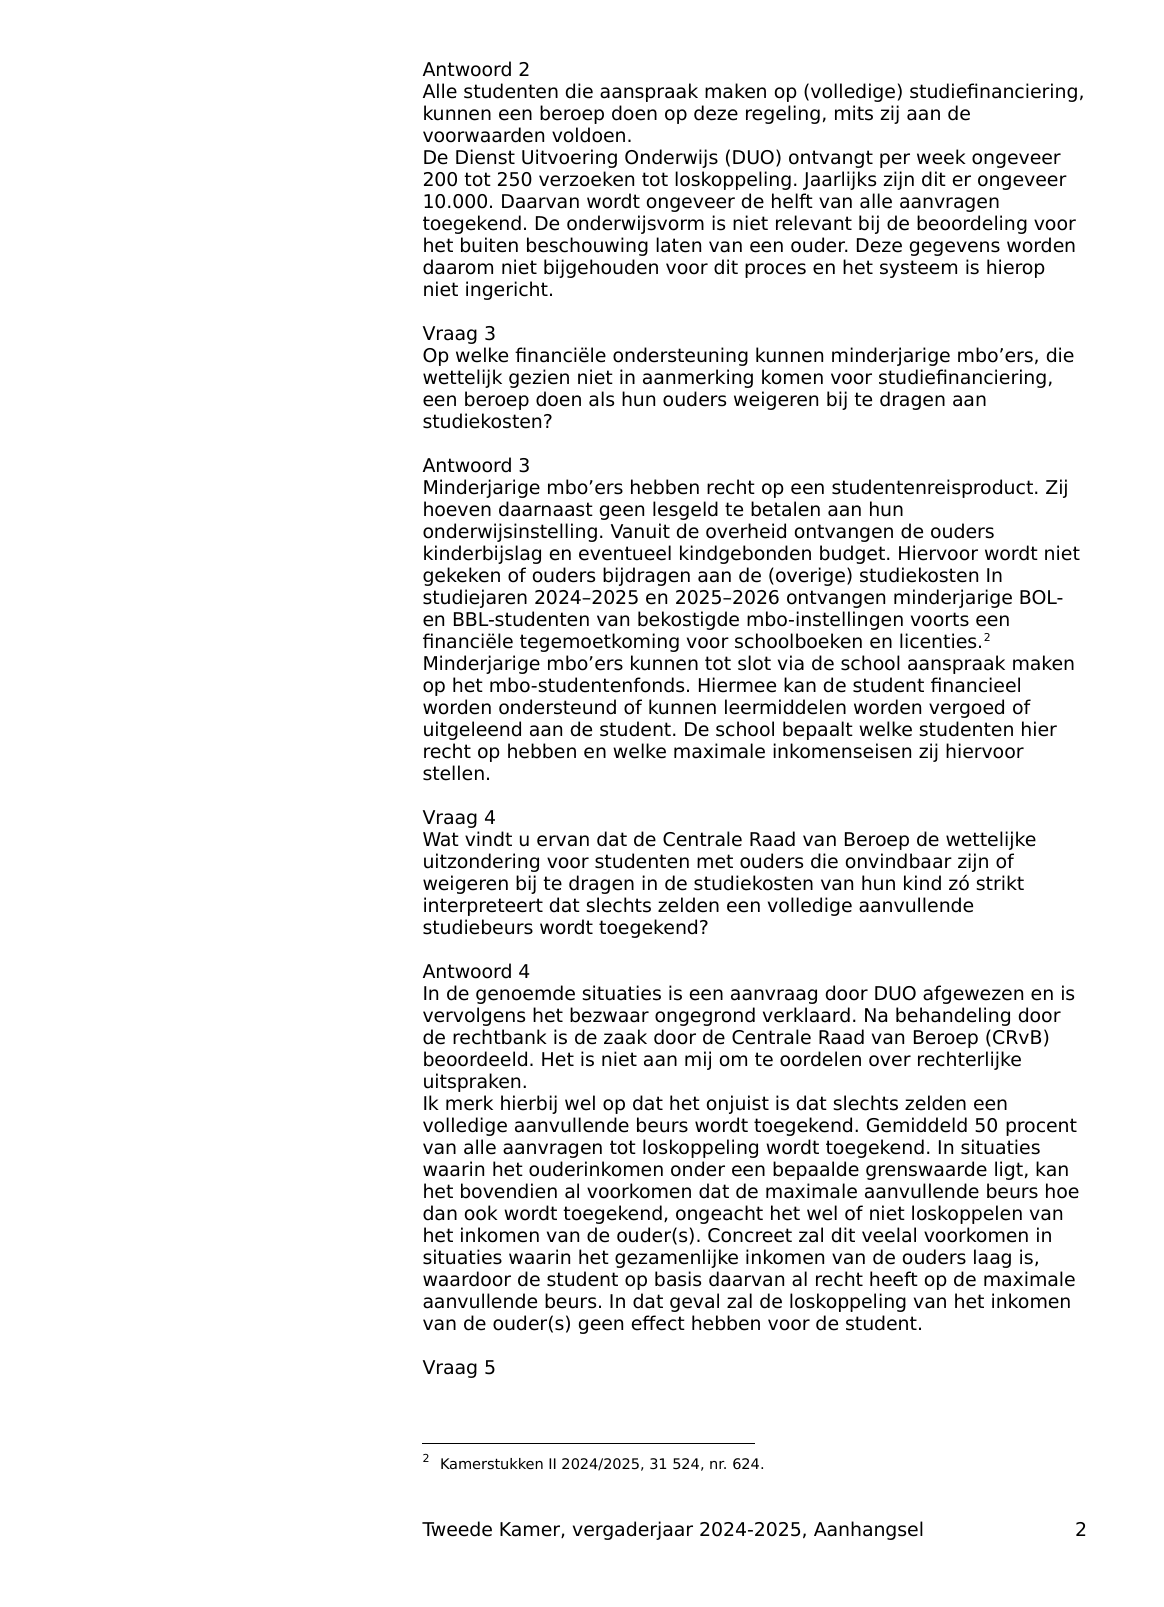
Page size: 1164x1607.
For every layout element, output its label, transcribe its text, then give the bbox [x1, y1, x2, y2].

text Antwoord 3 [422, 455, 1087, 477]
text Ik merk hierbij wel op dat het onjuist is dat slechts zelden een volledige aanvullende beurs wordt toegekend. Gemiddeld 50 procent van alle aanvragen tot loskoppeling wordt toegekend. In situaties waarin het ouderinkomen onder een bepaalde grenswaarde ligt, kan het bovendien al voorkomen dat de maximale aanvullende beurs hoe dan ook wordt toegekend, ongeacht het wel of niet loskoppelen van het inkomen van de ouder(s). Concreet zal dit veelal voorkomen in situaties waarin het gezamenlijke inkomen van de ouders laag is, waardoor de student op basis daarvan al recht heeft op de maximale aanvullende beurs. In dat geval zal de loskoppeling van het inkomen van de ouder(s) geen effect hebben voor de student. [422, 1093, 1087, 1335]
text Vraag 3 [422, 323, 1087, 345]
text Vraag 4 [422, 807, 1087, 829]
text Minderjarige mbo’ers kunnen tot slot via de school aanspraak maken op het mbo-studentenfonds. Hiermee kan de student financieel worden ondersteund of kunnen leermiddelen worden vergoed of uitgeleend aan de student. De school bepaalt welke studenten hier recht op hebben en welke maximale inkomenseisen zij hiervoor stellen. [422, 653, 1087, 785]
text Wat vindt u ervan dat de Centrale Raad van Beroep de wettelijke uitzondering voor studenten met ouders die onvindbaar zijn of weigeren bij te dragen in de studiekosten van hun kind zó strikt interpreteert dat slechts zelden een volledige aanvullende studiebeurs wordt toegekend? [422, 829, 1087, 939]
text Vraag 5 [422, 1357, 1087, 1379]
text Antwoord 2 [422, 59, 1087, 81]
text De Dienst Uitvoering Onderwijs (DUO) ontvangt per week ongeveer 200 tot 250 verzoeken tot loskoppeling. Jaarlijks zijn dit er ongeveer 10.000. Daarvan wordt ongeveer de helft van alle aanvragen toegekend. De onderwijsvorm is niet relevant bij de beoordeling voor het buiten beschouwing laten van een ouder. Deze gegevens worden daarom niet bijgehouden voor dit proces en het systeem is hierop niet ingericht. [422, 147, 1087, 301]
text Antwoord 4 [422, 961, 1087, 983]
text Kamerstukken II 2024/2025, 31 524, nr. 624. [422, 1452, 1087, 1474]
text Alle studenten die aanspraak maken op (volledige) studiefinanciering, kunnen een beroep doen op deze regeling, mits zij aan de voorwaarden voldoen. [422, 81, 1087, 147]
text Op welke financiële ondersteuning kunnen minderjarige mbo’ers, die wettelijk gezien niet in aanmerking komen voor studiefinanciering, een beroep doen als hun ouders weigeren bij te dragen aan studiekosten? [422, 345, 1087, 433]
text In de genoemde situaties is een aanvraag door DUO afgewezen en is vervolgens het bezwaar ongegrond verklaard. Na behandeling door de rechtbank is de zaak door de Centrale Raad van Beroep (CRvB) beoordeeld. Het is niet aan mij om te oordelen over rechterlijke uitspraken. [422, 983, 1087, 1093]
text Minderjarige mbo’ers hebben recht op een studentenreisproduct. Zij hoeven daarnaast geen lesgeld te betalen aan hun onderwijsinstelling. Vanuit de overheid ontvangen de ouders kinderbijslag en eventueel kindgebonden budget. Hiervoor wordt niet gekeken of ouders bijdragen aan de (overige) studiekosten In studiejaren 2024–2025 en 2025–2026 ontvangen minderjarige BOL- en BBL-studenten van bekostigde mbo-instellingen voorts een financiële tegemoetkoming voor schoolboeken en licenties. [422, 477, 1087, 653]
